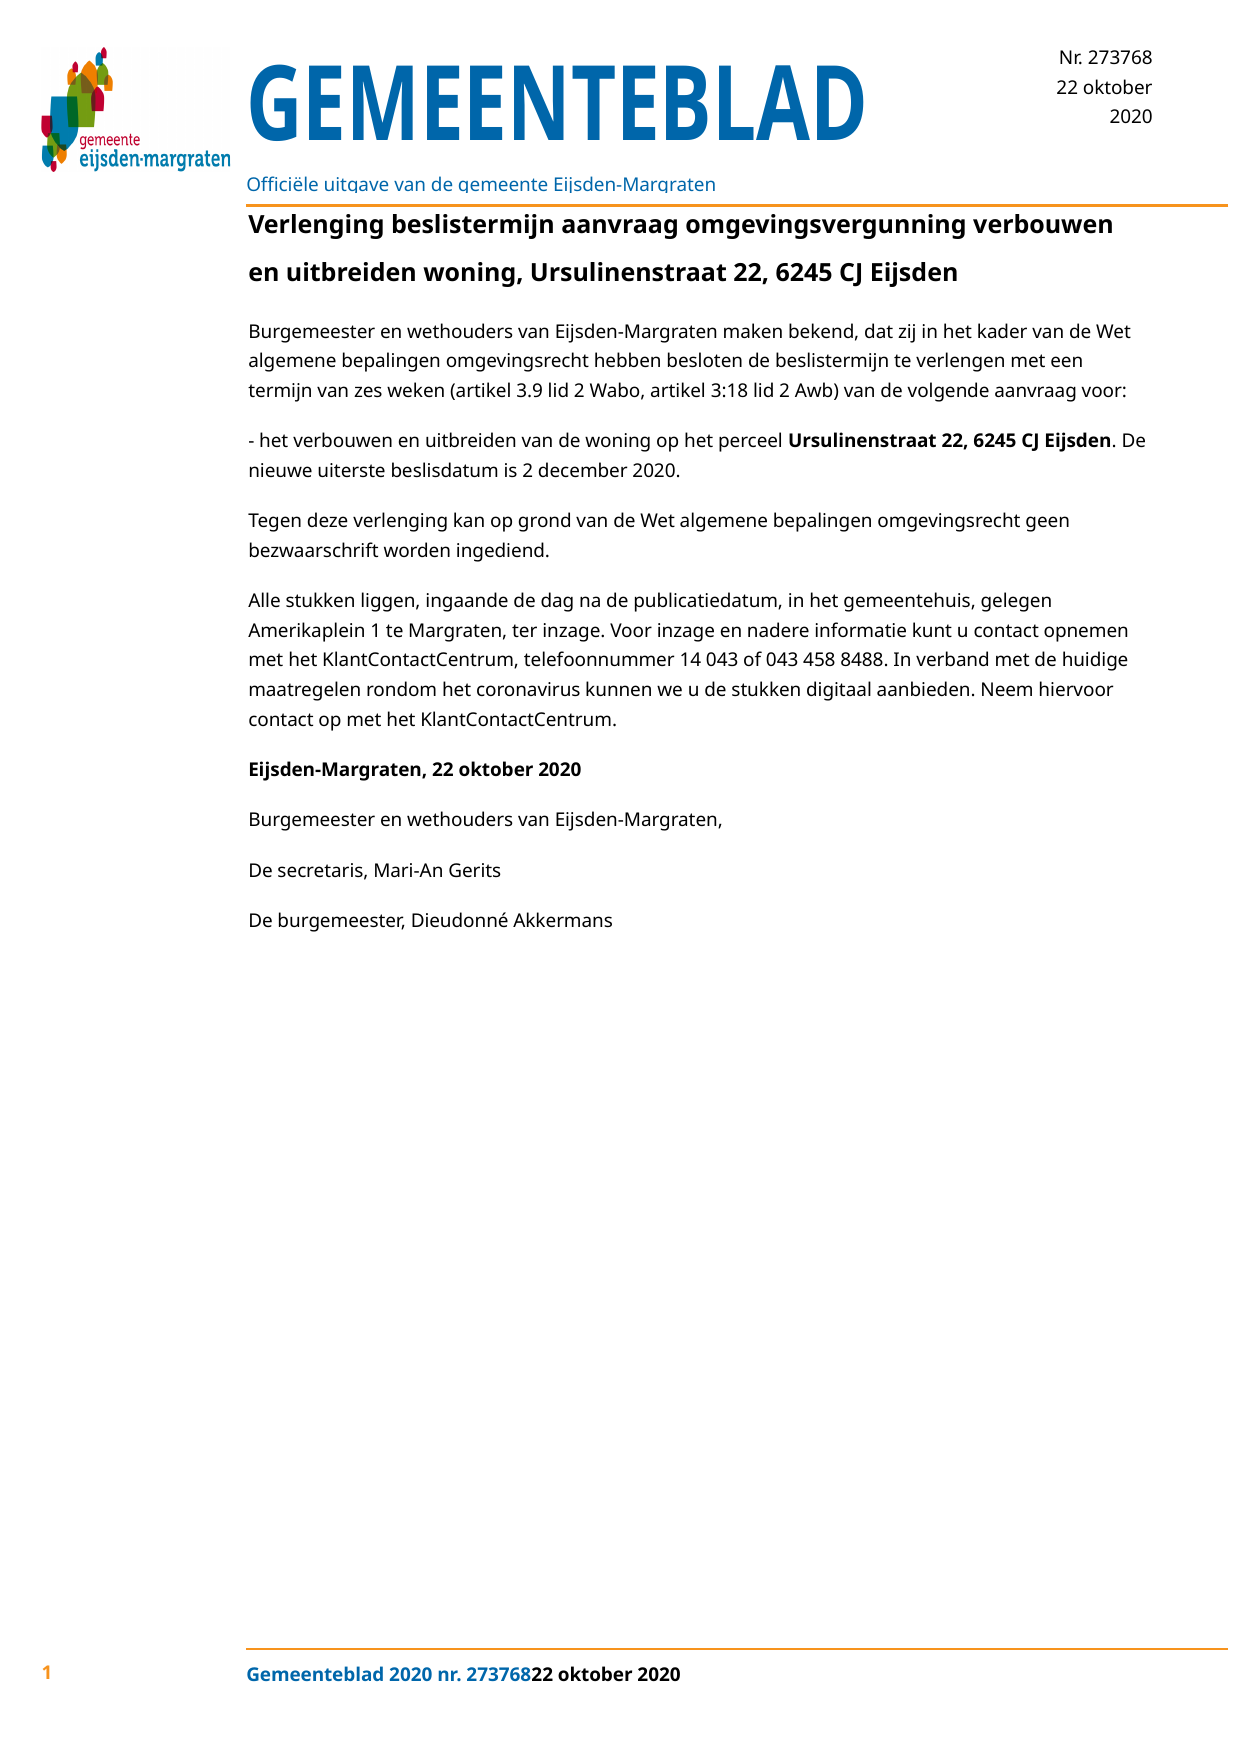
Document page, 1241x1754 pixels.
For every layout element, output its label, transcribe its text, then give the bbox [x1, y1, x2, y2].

text Verlenging beslistermijn aanvraag omgevingsvergunning verbouwen en uitbreiden woning, Ursulinenstraat 22, 6245 CJ Eijsden [248, 207, 1152, 288]
text De secretaris, Mari-An Gerits [248, 857, 1152, 883]
text Burgemeester en wethouders van Eijsden-Margraten maken bekend, dat zij in het kader van de Wet algemene bepalingen omgevingsrecht hebben besloten de beslistermijn te verlengen met een termijn van zes weken (artikel 3.9 lid 2 Wabo, artikel 3:18 lid 2 Awb) van de volgende aanvraag voor: [248, 318, 1152, 403]
text De burgemeester, Dieudonné Akkermans [248, 907, 1152, 933]
picture [41, 47, 231, 172]
text Tegen deze verlenging kan op grond van de Wet algemene bepalingen omgevingsrecht geen bezwaarschrift worden ingediend. [248, 507, 1152, 563]
text Eijsden-Margraten, 22 oktober 2020 [248, 756, 1152, 782]
text Alle stukken liggen, ingaande de dag na de publicatiedatum, in het gemeentehuis, gelegen Amerikaplein 1 te Margraten, ter inzage. Voor inzage en nadere informatie kunt u contact opnemen met het KlantContactCentrum, telefoonnummer 14 043 of 043 458 8488. In verband met de huidige maatregelen rondom het coronavirus kunnen we u de stukken digitaal aanbieden. Neem hiervoor contact op met het KlantContactCentrum. [248, 587, 1152, 732]
text Burgemeester en wethouders van Eijsden-Margraten, [248, 807, 1152, 832]
text - het verbouwen en uitbreiden van de woning op het perceel Ursulinenstraat 22, 6245 CJ Eijsden. De nieuwe uiterste beslisdatum is 2 december 2020. [248, 427, 1152, 483]
